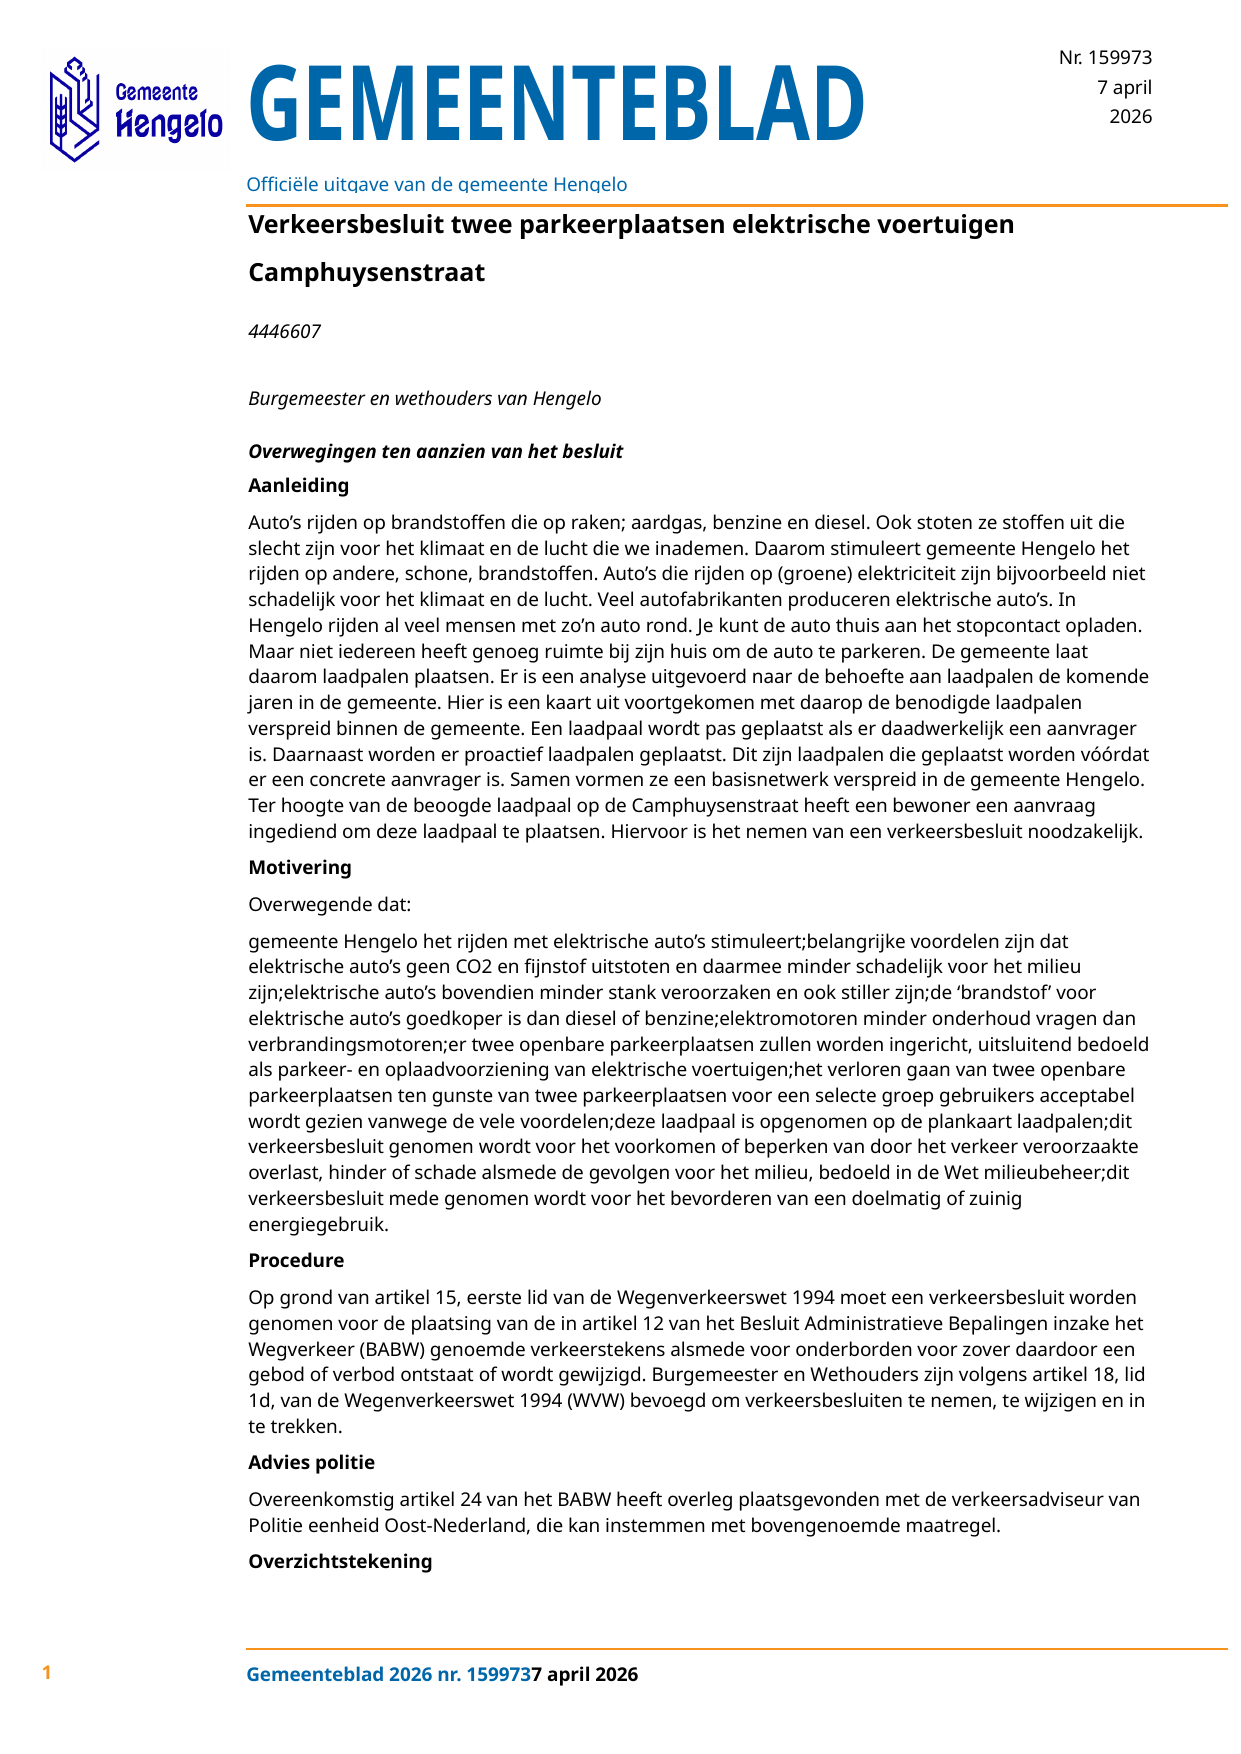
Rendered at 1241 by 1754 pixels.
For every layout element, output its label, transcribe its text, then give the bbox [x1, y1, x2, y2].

text Overwegende dat: [248, 891, 1152, 917]
text Auto’s rijden op brandstoffen die op raken; aardgas, benzine en diesel. Ook stoten ze stoffen uit die slecht zijn voor het klimaat en de lucht die we inademen. Daarom stimuleert gemeente Hengelo het rijden op andere, schone, brandstoffen. Auto’s die rijden op (groene) elektriciteit zijn bijvoorbeeld niet schadelijk voor het klimaat en de lucht. Veel autofabrikanten produceren elektrische auto’s. In Hengelo rijden al veel mensen met zo’n auto rond. Je kunt de auto thuis aan het stopcontact opladen. Maar niet iedereen heeft genoeg ruimte bij zijn huis om de auto te parkeren. De gemeente laat daarom laadpalen plaatsen. Er is een analyse uitgevoerd naar de behoefte aan laadpalen de komende jaren in de gemeente. Hier is een kaart uit voortgekomen met daarop de benodigde laadpalen verspreid binnen de gemeente. Een laadpaal wordt pas geplaatst als er daadwerkelijk een aanvrager is. Daarnaast worden er proactief laadpalen geplaatst. Dit zijn laadpalen die geplaatst worden vóórdat er een concrete aanvrager is. Samen vormen ze een basisnetwerk verspreid in de gemeente Hengelo. Ter hoogte van de beoogde laadpaal op de Camphuysenstraat heeft een bewoner een aanvraag ingediend om deze laadpaal te plaatsen. Hiervoor is het nemen van een verkeersbesluit noodzakelijk. [248, 509, 1152, 844]
text Verkeersbesluit twee parkeerplaatsen elektrische voertuigen Camphuysenstraat [248, 207, 1152, 288]
text Motivering [248, 854, 1152, 880]
text Overzichtstekening [248, 1549, 1152, 1574]
text Burgemeester en wethouders van Hengelo [248, 386, 1152, 411]
text Advies politie [248, 1449, 1152, 1475]
text Aanleiding [248, 472, 1152, 498]
text Overwegingen ten aanzien van het besluit [248, 438, 1152, 464]
text Procedure [248, 1248, 1152, 1273]
text Overeenkomstig artikel 24 van het BABW heeft overleg plaatsgevonden met de verkeersadviseur van Politie eenheid Oost-Nederland, die kan instemmen met bovengenoemde maatregel. [248, 1486, 1152, 1538]
text 4446607 [248, 318, 1152, 344]
text Op grond van artikel 15, eerste lid van de Wegenverkeerswet 1994 moet een verkeersbesluit worden genomen voor de plaatsing van de in artikel 12 van het Besluit Administratieve Bepalingen inzake het Wegverkeer (BABW) genoemde verkeerstekens alsmede voor onderborden voor zover daardoor een gebod of verbod ontstaat of wordt gewijzigd. Burgemeester en Wethouders zijn volgens artikel 18, lid 1d, van de Wegenverkeerswet 1994 (WVW) bevoegd om verkeersbesluiten te nemen, te wijzigen en in te trekken. [248, 1284, 1152, 1439]
text gemeente Hengelo het rijden met elektrische auto’s stimuleert;belangrijke voordelen zijn dat elektrische auto’s geen CO2 en fijnstof uitstoten en daarmee minder schadelijk voor het milieu zijn;elektrische auto’s bovendien minder stank veroorzaken en ook stiller zijn;de ‘brandstof’ voor elektrische auto’s goedkoper is dan diesel of benzine;elektromotoren minder onderhoud vragen dan verbrandingsmotoren;er twee openbare parkeerplaatsen zullen worden ingericht, uitsluitend bedoeld als parkeer- en oplaadvoorziening van elektrische voertuigen;het verloren gaan van twee openbare parkeerplaatsen ten gunste van twee parkeerplaatsen voor een selecte groep gebruikers acceptabel wordt gezien vanwege de vele voordelen;deze laadpaal is opgenomen op de plankaart laadpalen;dit verkeersbesluit genomen wordt voor het voorkomen of beperken van door het verkeer veroorzaakte overlast, hinder of schade alsmede de gevolgen voor het milieu, bedoeld in de Wet milieubeheer;dit verkeersbesluit mede genomen wordt voor het bevorderen van een doelmatig of zuinig energiegebruik. [248, 928, 1152, 1237]
picture [41, 47, 231, 172]
